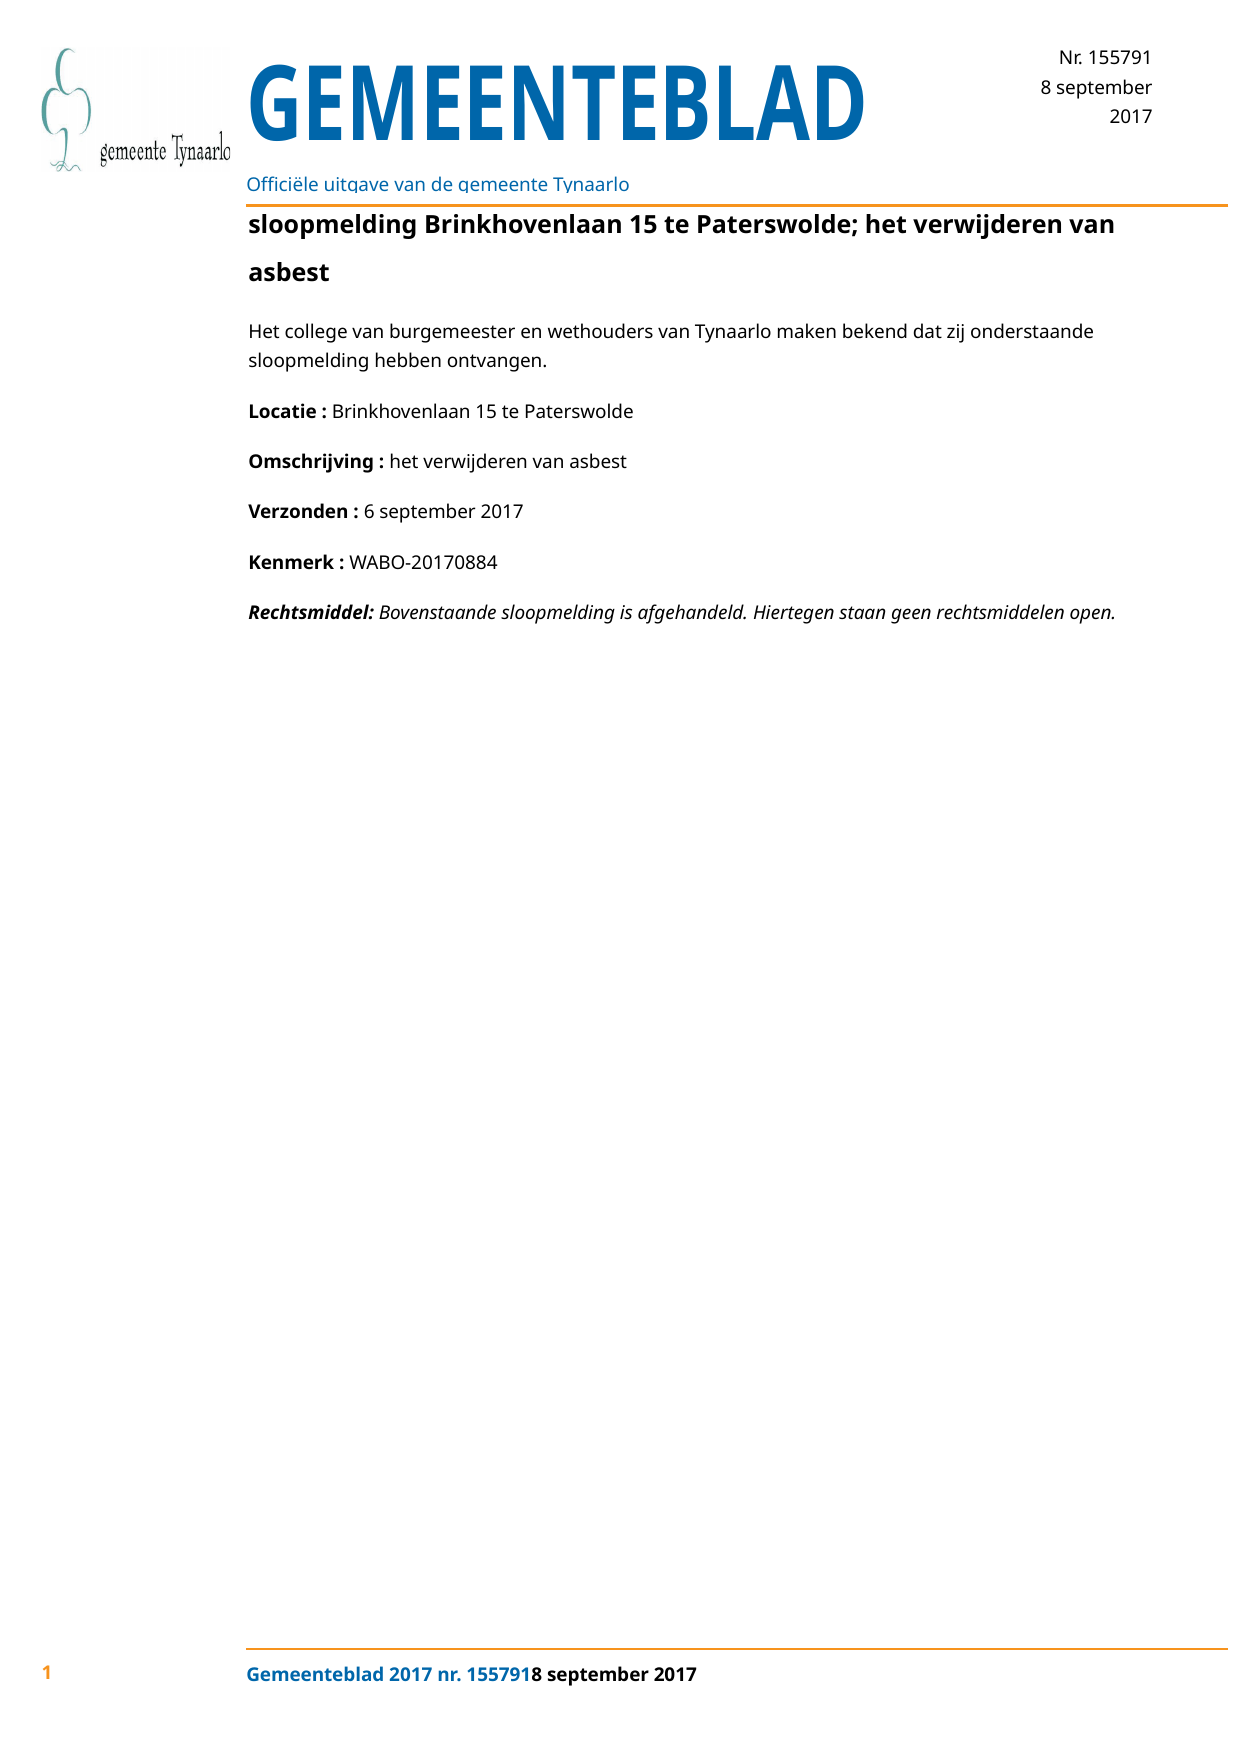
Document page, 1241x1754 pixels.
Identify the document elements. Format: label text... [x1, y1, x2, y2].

text Locatie : Brinkhovenlaan 15 te Paterswolde [248, 398, 1152, 424]
picture [41, 47, 231, 172]
text Omschrijving : het verwijderen van asbest [248, 448, 1152, 474]
text Het college van burgemeester en wethouders van Tynaarlo maken bekend dat zij onderstaande sloopmelding hebben ontvangen. [248, 318, 1152, 373]
text Kenmerk : WABO-20170884 [248, 549, 1152, 575]
text sloopmelding Brinkhovenlaan 15 te Paterswolde; het verwijderen van asbest [248, 207, 1152, 288]
text Verzonden : 6 september 2017 [248, 499, 1152, 524]
text Rechtsmiddel: Bovenstaande sloopmelding is afgehandeld. Hiertegen staan geen rechtsmiddelen open. [248, 599, 1152, 625]
